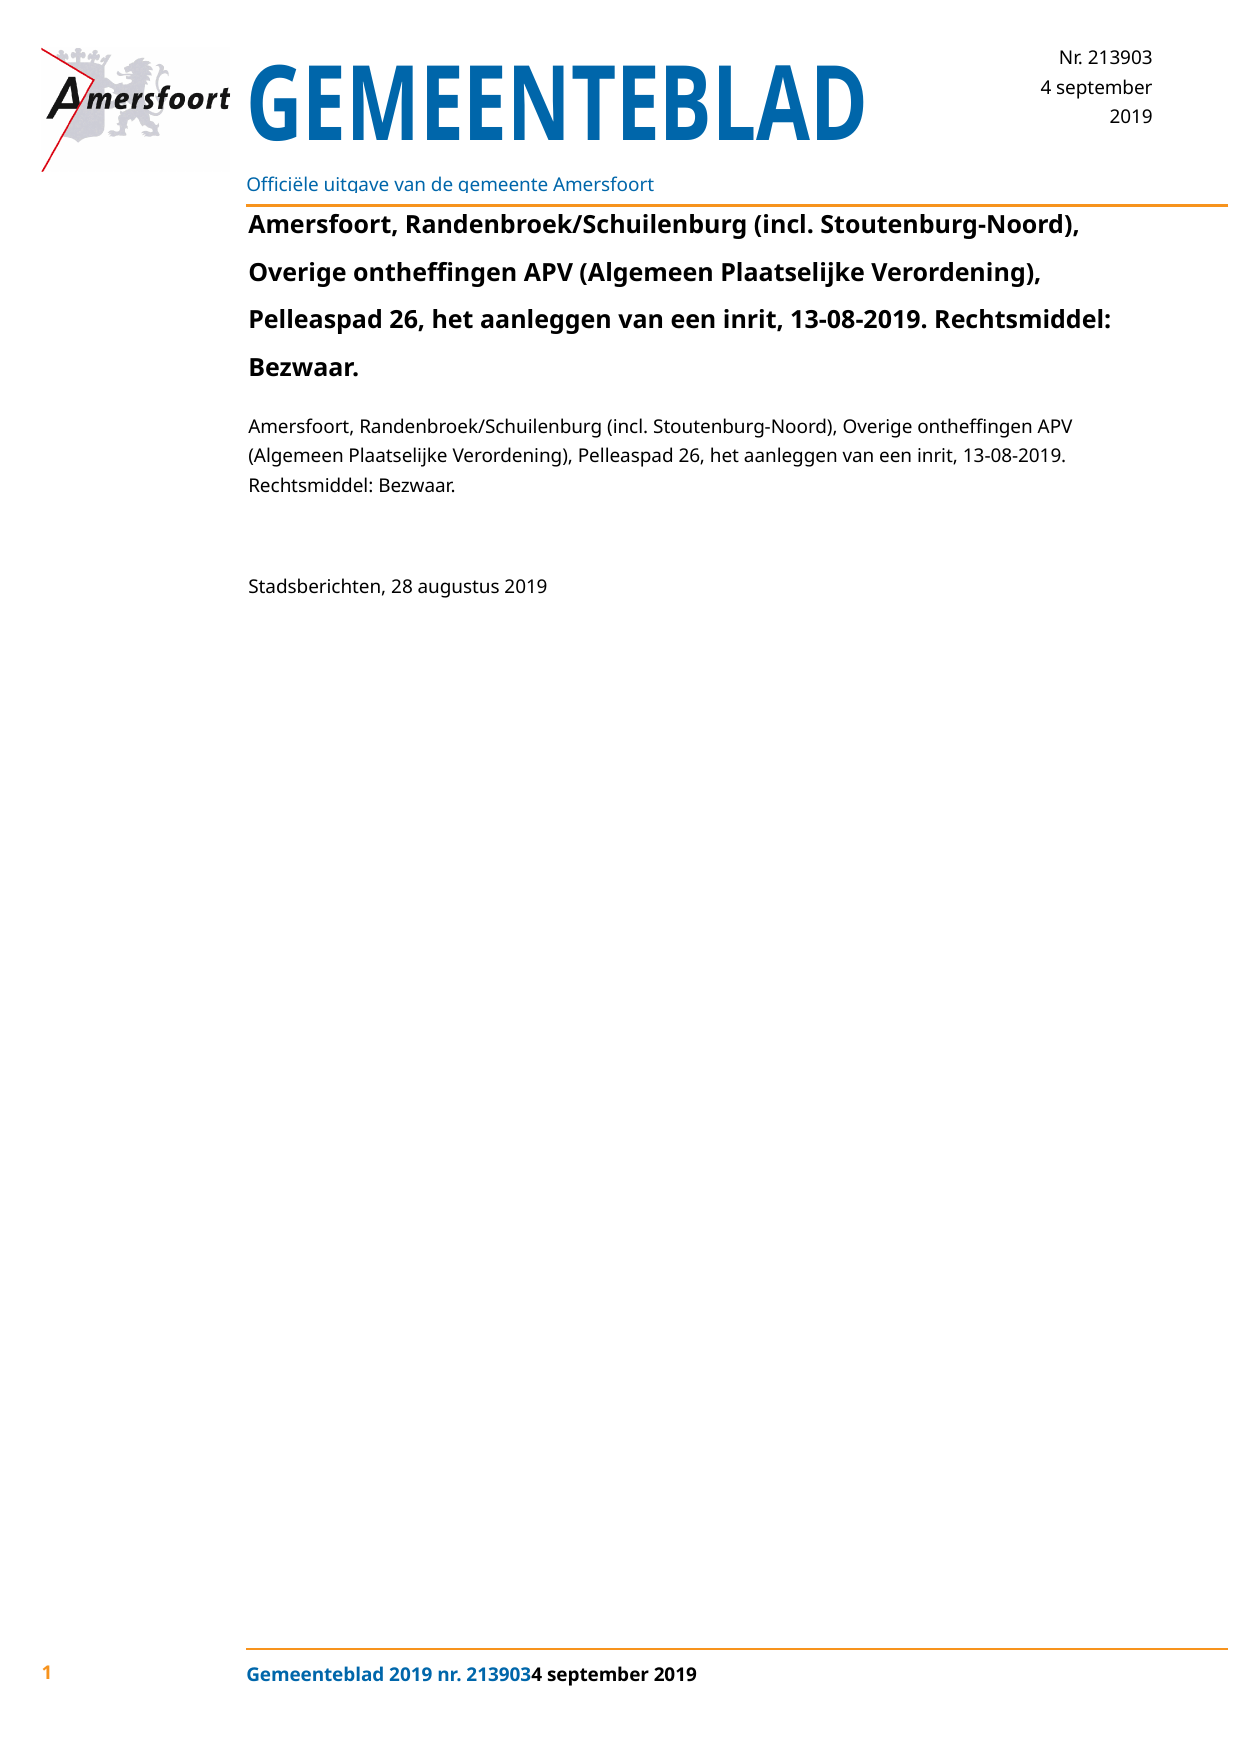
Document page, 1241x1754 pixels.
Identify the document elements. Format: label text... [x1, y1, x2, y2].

text Amersfoort, Randenbroek/Schuilenburg (incl. Stoutenburg-Noord), Overige ontheffingen APV (Algemeen Plaatselijke Verordening), Pelleaspad 26, het aanleggen van een inrit, 13-08-2019. Rechtsmiddel: Bezwaar. [248, 207, 1152, 384]
text Amersfoort, Randenbroek/Schuilenburg (incl. Stoutenburg-Noord), Overige ontheffingen APV (Algemeen Plaatselijke Verordening), Pelleaspad 26, het aanleggen van een inrit, 13-08-2019. Rechtsmiddel: Bezwaar. [248, 413, 1152, 498]
text Stadsberichten, 28 augustus 2019 [248, 573, 1152, 599]
picture [41, 47, 231, 172]
